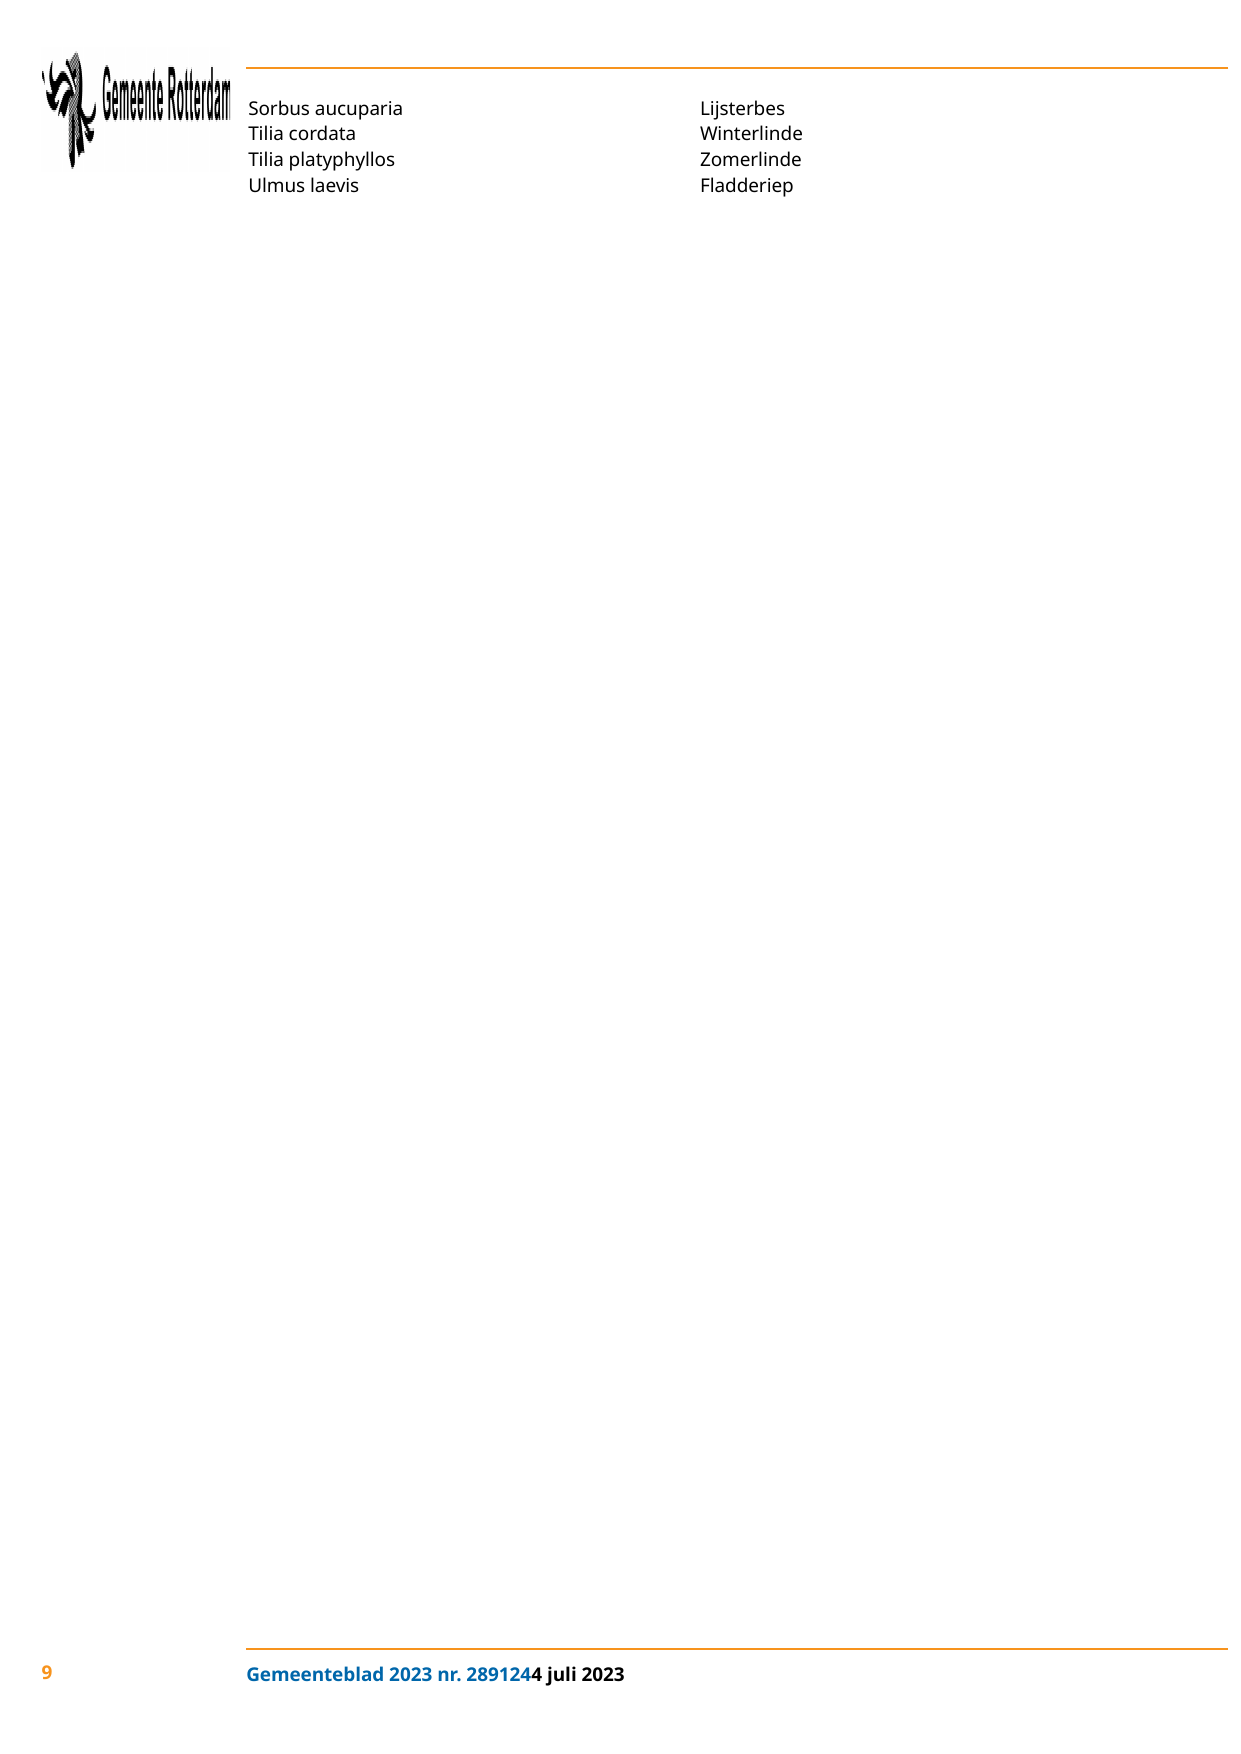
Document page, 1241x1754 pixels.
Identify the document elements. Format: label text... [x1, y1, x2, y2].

table_cell Zomerlinde [700, 146, 1152, 172]
table_cell Lijsterbes [700, 95, 1152, 121]
table_cell Tilia platyphyllos [248, 146, 700, 172]
table_cell Ulmus laevis [248, 172, 700, 198]
table_cell Winterlinde [700, 121, 1152, 146]
picture [41, 47, 231, 172]
table_cell Fladderiep [700, 172, 1152, 198]
table_cell Sorbus aucuparia [248, 95, 700, 121]
table_cell Tilia cordata [248, 121, 700, 146]
